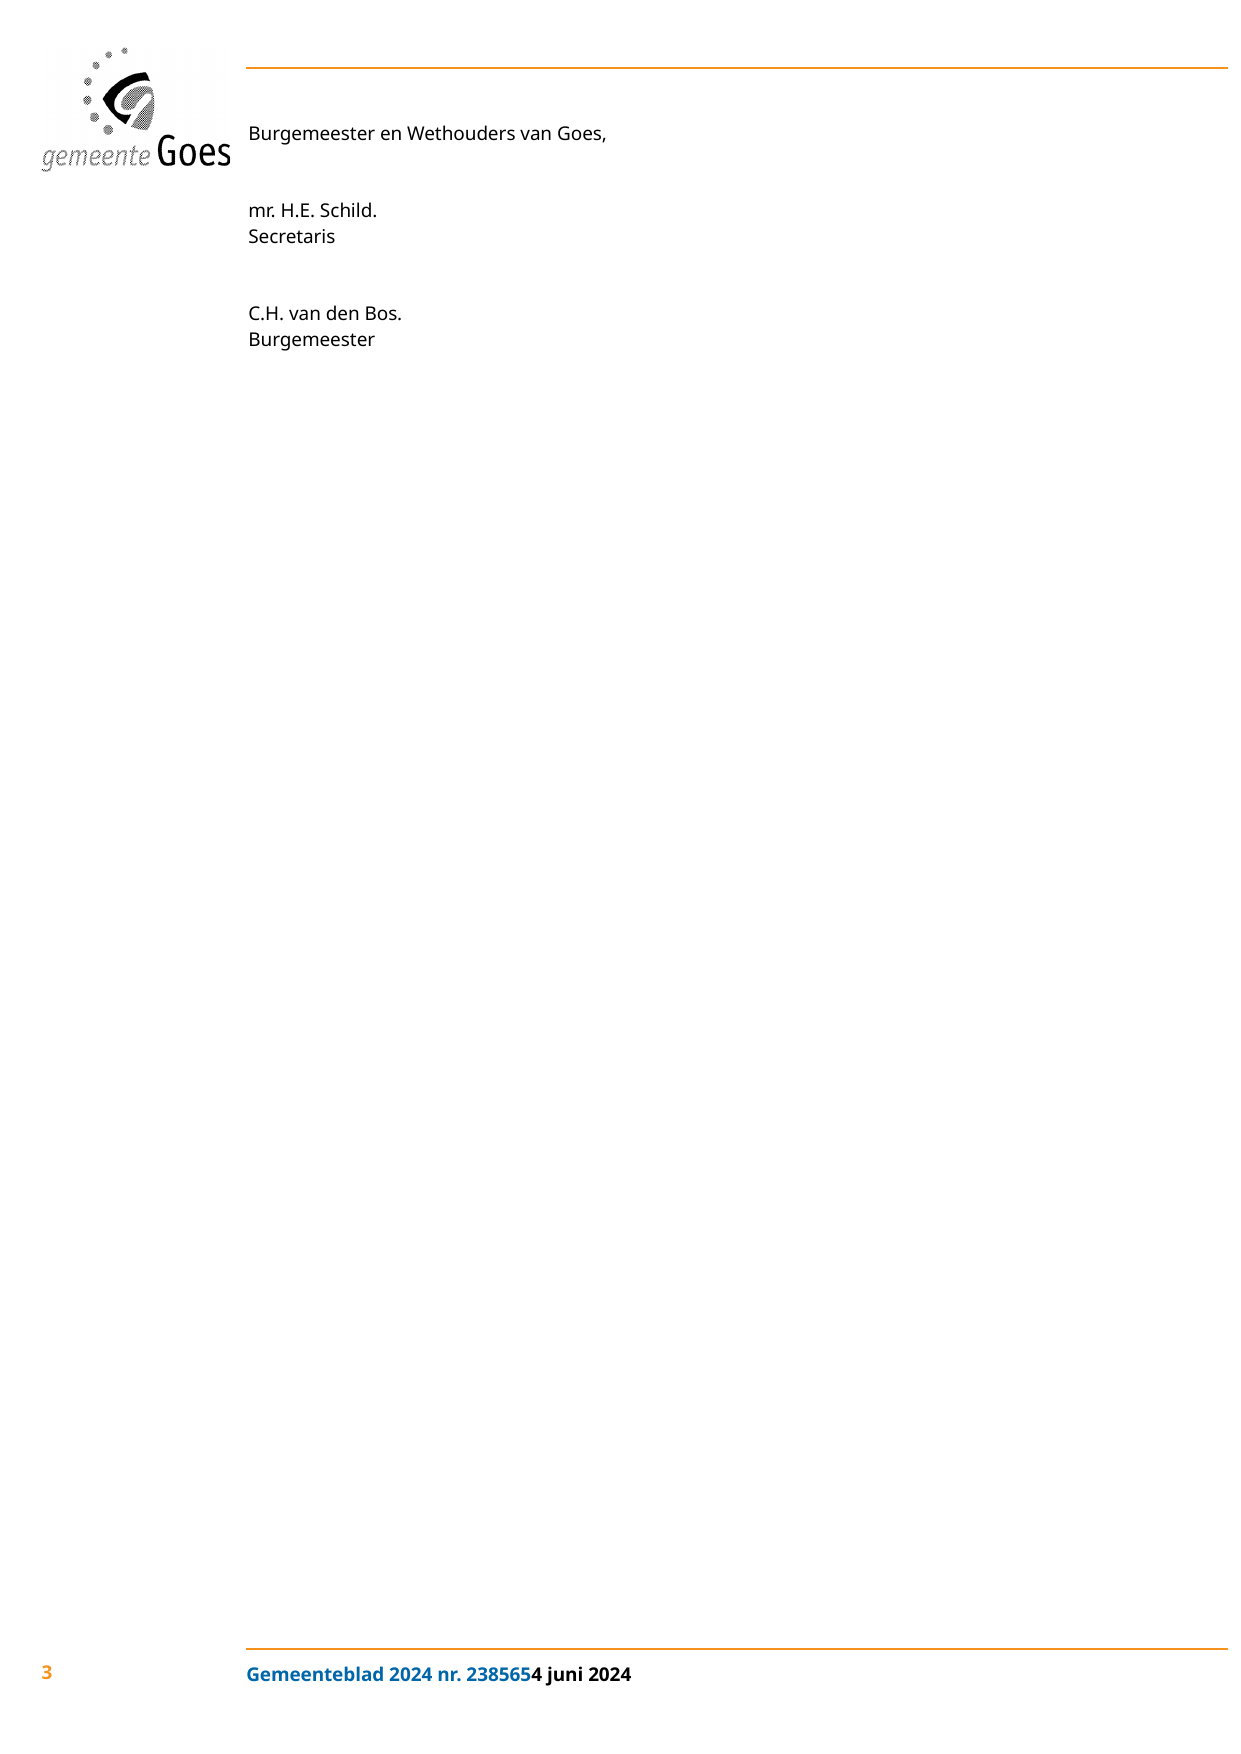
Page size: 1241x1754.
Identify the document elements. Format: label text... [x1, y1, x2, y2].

text C.H. van den Bos. [248, 301, 1152, 326]
text Burgemeester [248, 326, 1152, 352]
text Burgemeester en Wethouders van Goes, [248, 121, 1152, 146]
text Secretaris [248, 223, 1152, 249]
text mr. H.E. Schild. [248, 198, 1152, 223]
picture [41, 47, 231, 172]
